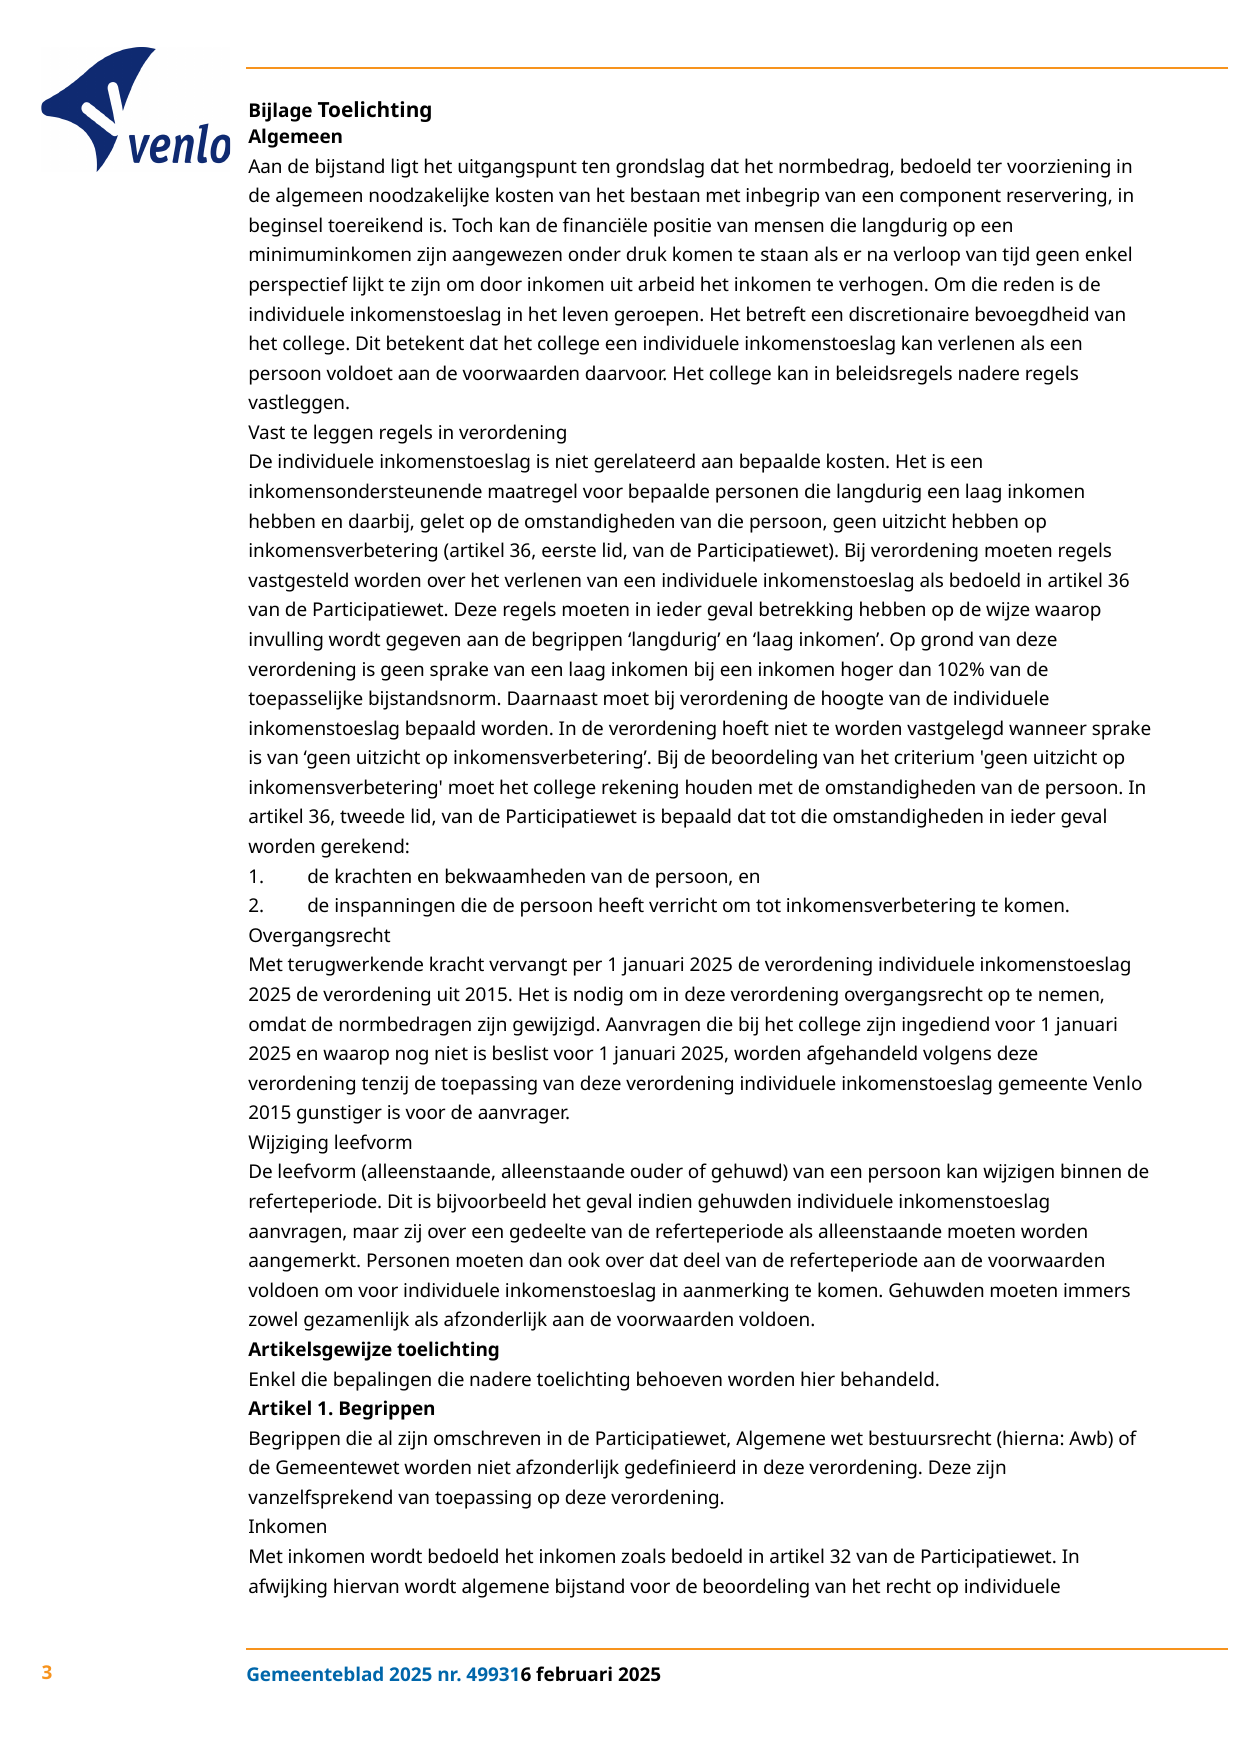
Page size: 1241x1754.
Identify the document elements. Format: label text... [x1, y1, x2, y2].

text Bijlage Toelichting [248, 95, 1152, 123]
picture [41, 47, 231, 172]
text De leefvorm (alleenstaande, alleenstaande ouder of gehuwd) van een persoon kan wijzigen binnen de referteperiode. Dit is bijvoorbeeld het geval indien gehuwden individuele inkomenstoeslag aanvragen, maar zij over een gedeelte van de referteperiode als alleenstaande moeten worden aangemerkt. Personen moeten dan ook over dat deel van de referteperiode aan de voorwaarden voldoen om voor individuele inkomenstoeslag in aanmerking te komen. Gehuwden moeten immers zowel gezamenlijk als afzonderlijk aan de voorwaarden voldoen. [248, 1159, 1152, 1332]
text Inkomen [248, 1514, 1152, 1539]
text Enkel die bepalingen die nadere toelichting behoeven worden hier behandeld. [248, 1366, 1152, 1392]
text Artikel 1. Begrippen [248, 1395, 1152, 1421]
text Met inkomen wordt bedoeld het inkomen zoals bedoeld in artikel 32 van de Participatiewet. In afwijking hiervan wordt algemene bijstand voor de beoordeling van het recht op individuele [248, 1543, 1152, 1599]
text Met terugwerkende kracht vervangt per 1 januari 2025 de verordening individuele inkomenstoeslag 2025 de verordening uit 2015. Het is nodig om in deze verordening overgangsrecht op te nemen, omdat de normbedragen zijn gewijzigd. Aanvragen die bij het college zijn ingediend voor 1 januari 2025 en waarop nog niet is beslist voor 1 januari 2025, worden afgehandeld volgens deze verordening tenzij de toepassing van deze verordening individuele inkomenstoeslag gemeente Venlo 2015 gunstiger is voor de aanvrager. [248, 952, 1152, 1125]
text Begrippen die al zijn omschreven in de Participatiewet, Algemene wet bestuursrecht (hierna: Awb) of de Gemeentewet worden niet afzonderlijk gedefinieerd in deze verordening. Deze zijn vanzelfsprekend van toepassing op deze verordening. [248, 1425, 1152, 1510]
text Artikelsgewijze toelichting [248, 1336, 1152, 1362]
text De individuele inkomenstoeslag is niet gerelateerd aan bepaalde kosten. Het is een inkomensondersteunende maatregel voor bepaalde personen die langdurig een laag inkomen hebben en daarbij, gelet op de omstandigheden van die persoon, geen uitzicht hebben op inkomensverbetering (artikel 36, eerste lid, van de Participatiewet). Bij verordening moeten regels vastgesteld worden over het verlenen van een individuele inkomenstoeslag als bedoeld in artikel 36 van de Participatiewet. Deze regels moeten in ieder geval betrekking hebben op de wijze waarop invulling wordt gegeven aan de begrippen ‘langdurig’ en ‘laag inkomen’. Op grond van deze verordening is geen sprake van een laag inkomen bij een inkomen hoger dan 102% van de toepasselijke bijstandsnorm. Daarnaast moet bij verordening de hoogte van de individuele inkomenstoeslag bepaald worden. In de verordening hoeft niet te worden vastgelegd wanneer sprake is van ‘geen uitzicht op inkomensverbetering’. Bij de beoordeling van het criterium 'geen uitzicht op inkomensverbetering' moet het college rekening houden met de omstandigheden van de persoon. In artikel 36, tweede lid, van de Participatiewet is bepaald dat tot die omstandigheden in ieder geval worden gerekend: [248, 449, 1152, 859]
text Wijziging leefvorm [248, 1129, 1152, 1155]
list de inspanningen die de persoon heeft verricht om tot inkomensverbetering te komen. [248, 892, 1152, 918]
list de krachten en bekwaamheden van de persoon, en [248, 863, 1152, 889]
text Vast te leggen regels in verordening [248, 419, 1152, 445]
text Algemeen [248, 123, 1152, 149]
text Overgangsrecht [248, 922, 1152, 948]
text Aan de bijstand ligt het uitgangspunt ten grondslag dat het normbedrag, bedoeld ter voorziening in de algemeen noodzakelijke kosten van het bestaan met inbegrip van een component reservering, in beginsel toereikend is. Toch kan de financiële positie van mensen die langdurig op een minimuminkomen zijn aangewezen onder druk komen te staan als er na verloop van tijd geen enkel perspectief lijkt te zijn om door inkomen uit arbeid het inkomen te verhogen. Om die reden is de individuele inkomenstoeslag in het leven geroepen. Het betreft een discretionaire bevoegdheid van het college. Dit betekent dat het college een individuele inkomenstoeslag kan verlenen als een persoon voldoet aan de voorwaarden daarvoor. Het college kan in beleidsregels nadere regels vastleggen. [248, 153, 1152, 415]
